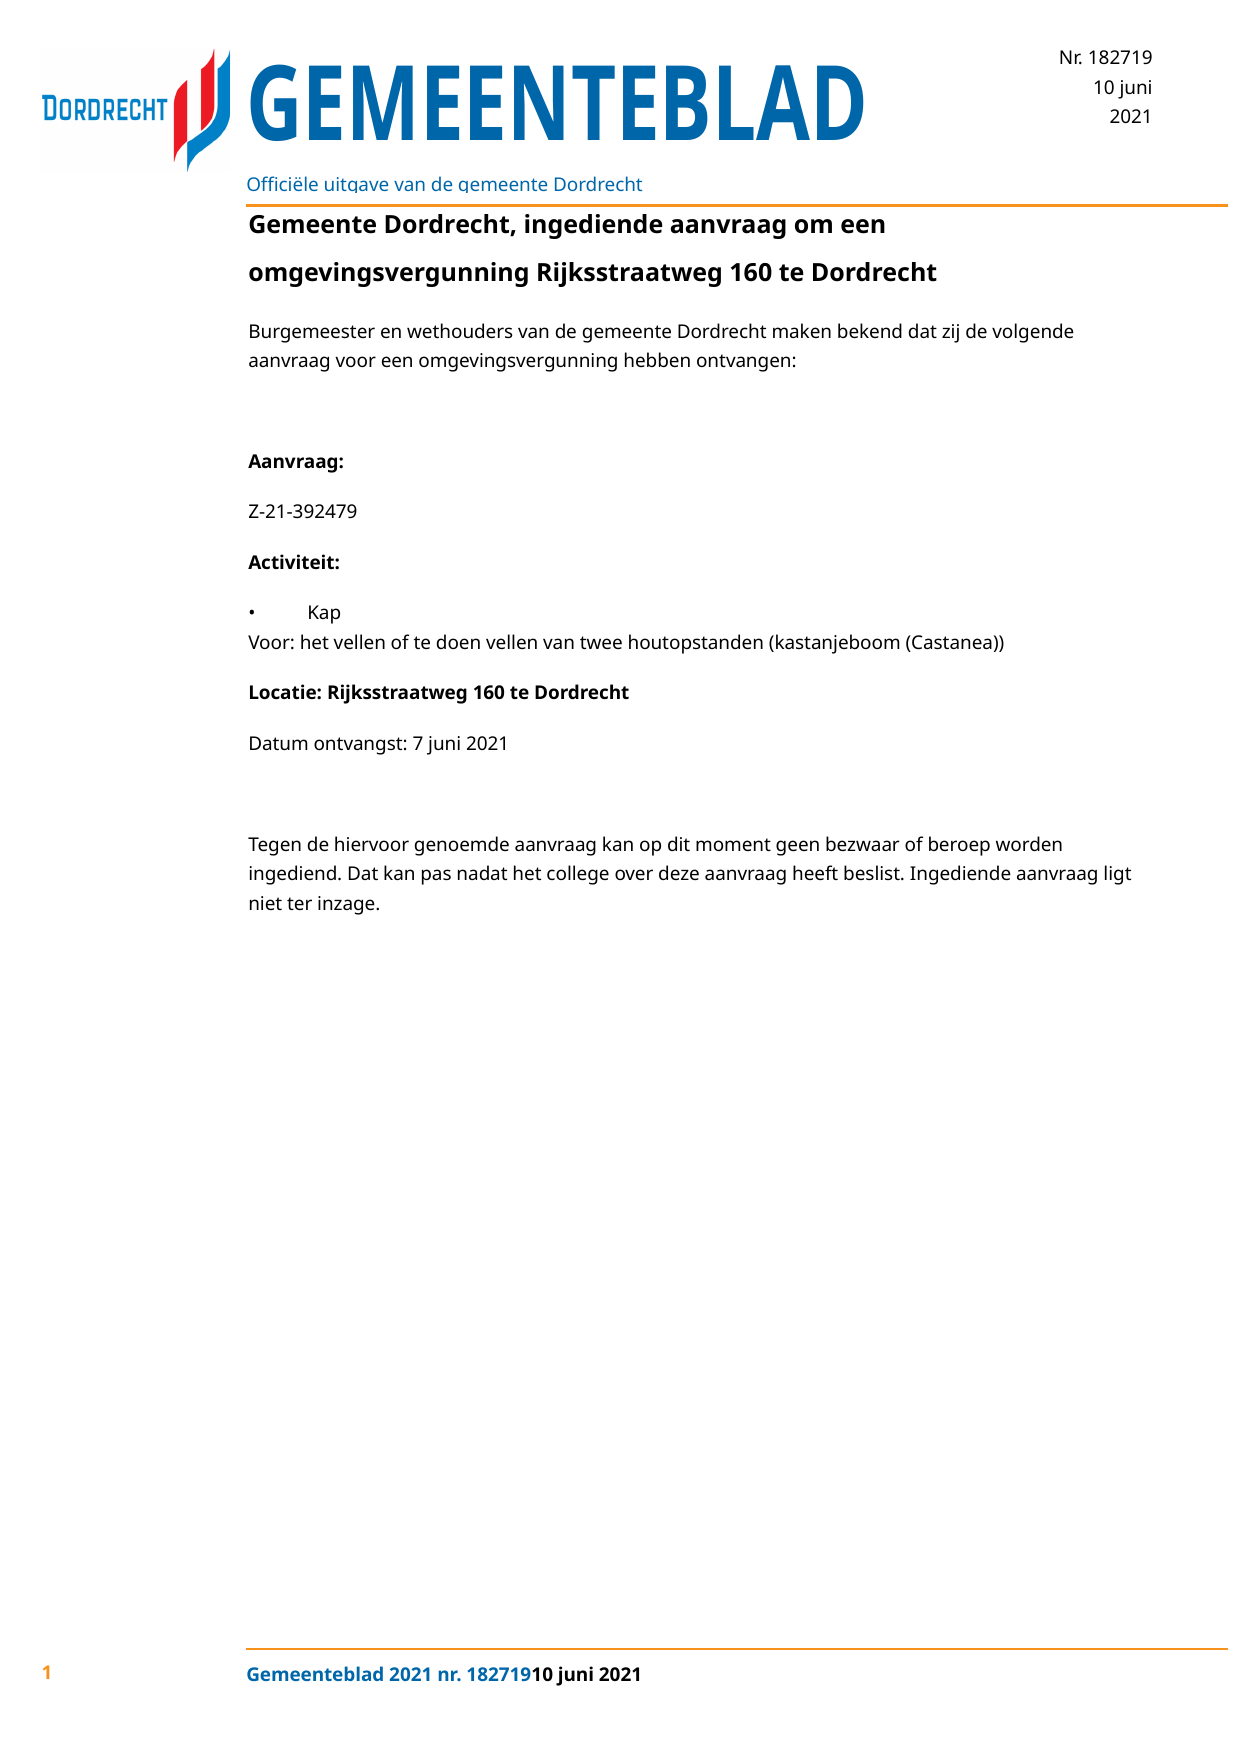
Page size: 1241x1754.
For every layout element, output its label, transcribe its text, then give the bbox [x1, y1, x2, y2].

text Gemeente Dordrecht, ingediende aanvraag om een omgevingsvergunning Rijksstraatweg 160 te Dordrecht [248, 207, 1152, 288]
text Aanvraag: [248, 448, 1152, 474]
text Voor: het vellen of te doen vellen van twee houtopstanden (kastanjeboom (Castanea)) [248, 629, 1152, 655]
picture [41, 47, 231, 172]
text Burgemeester en wethouders van de gemeente Dordrecht maken bekend dat zij de volgende aanvraag voor een omgevingsvergunning hebben ontvangen: [248, 318, 1152, 373]
text Datum ontvangst: 7 juni 2021 [248, 730, 1152, 756]
list Kap [248, 599, 1152, 625]
text Z-21-392479 [248, 499, 1152, 524]
text Tegen de hiervoor genoemde aanvraag kan op dit moment geen bezwaar of beroep worden ingediend. Dat kan pas nadat het college over deze aanvraag heeft beslist. Ingediende aanvraag ligt niet ter inzage. [248, 831, 1152, 916]
text Locatie: Rijksstraatweg 160 te Dordrecht [248, 679, 1152, 705]
text Activiteit: [248, 549, 1152, 575]
